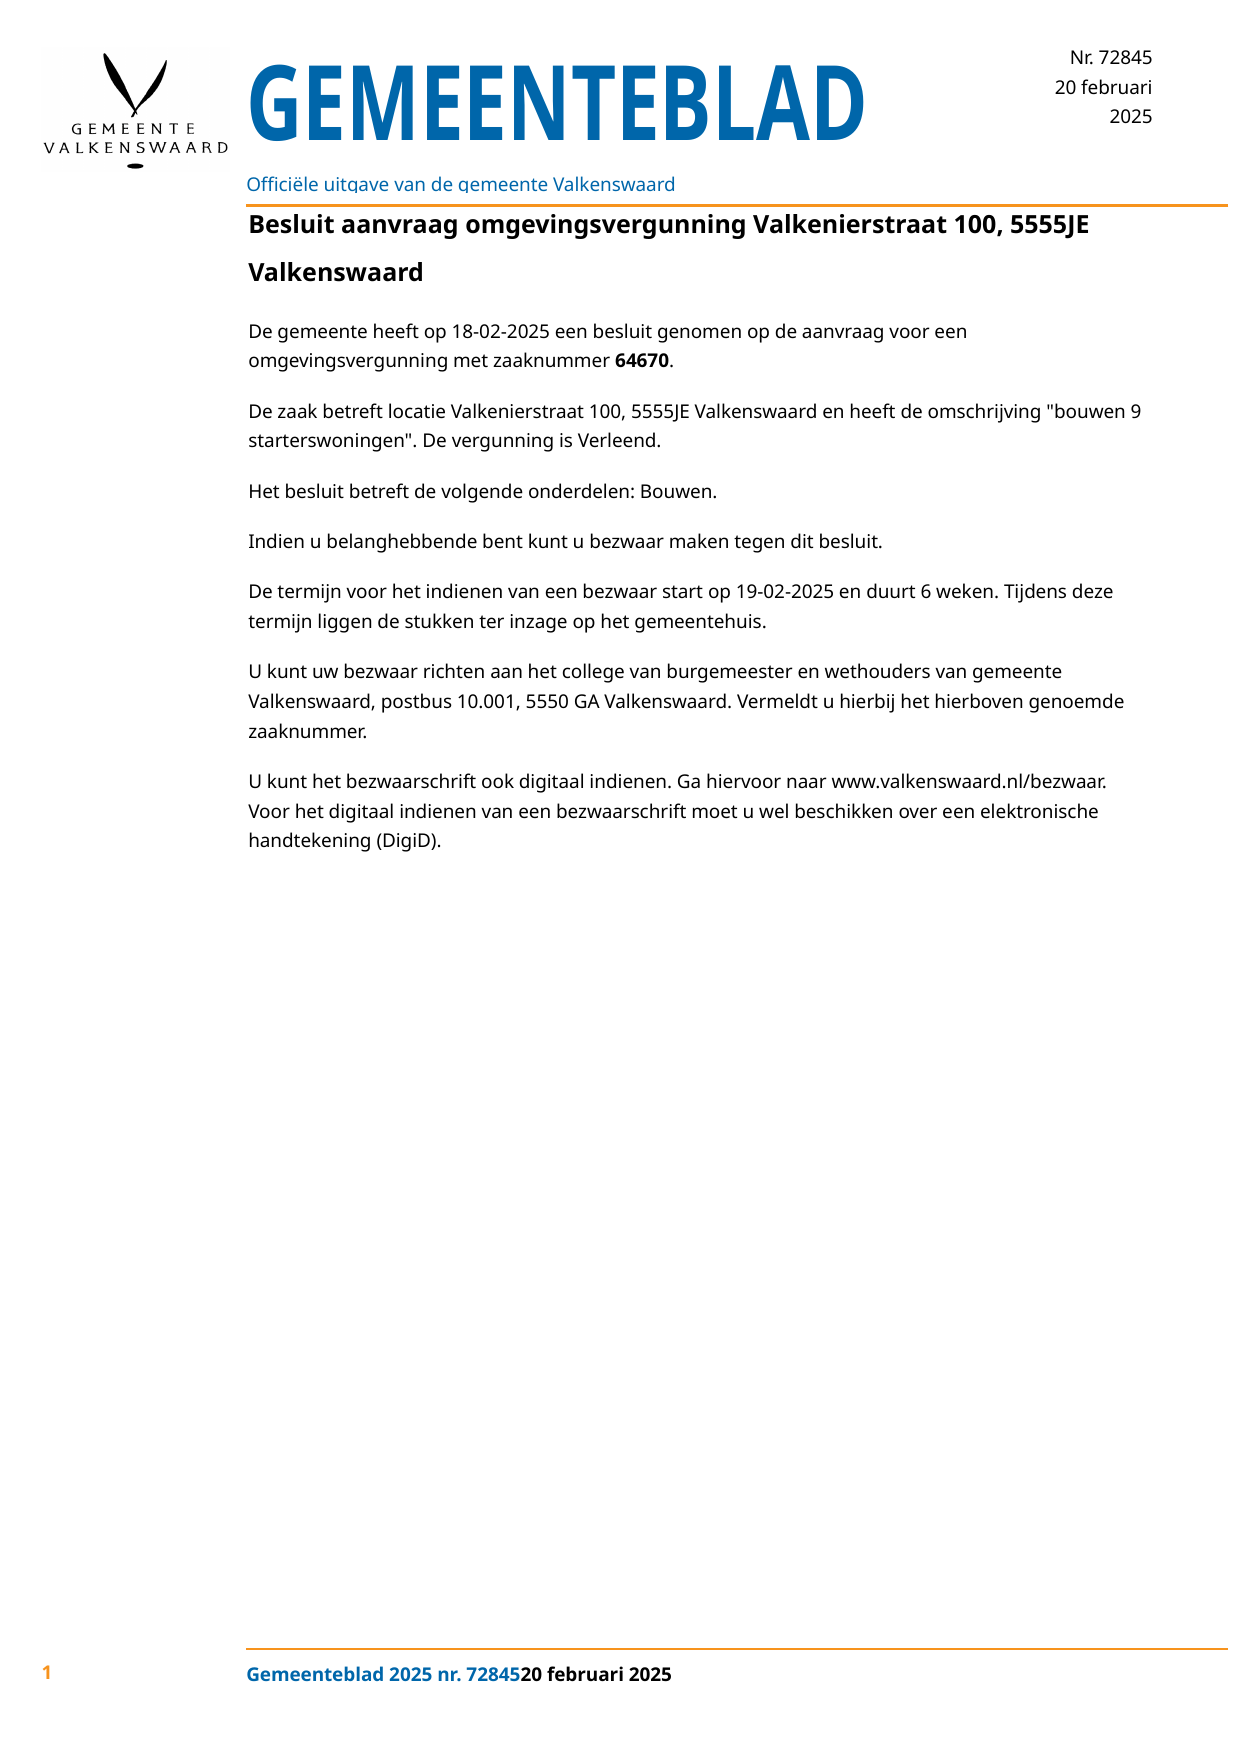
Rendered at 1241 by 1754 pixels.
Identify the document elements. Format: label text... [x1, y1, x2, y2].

picture [41, 47, 231, 172]
text U kunt uw bezwaar richten aan het college van burgemeester en wethouders van gemeente Valkenswaard, postbus 10.001, 5550 GA Valkenswaard. Vermeldt u hierbij het hierboven genoemde zaaknummer. [248, 659, 1152, 744]
text Het besluit betreft de volgende onderdelen: Bouwen. [248, 478, 1152, 504]
text U kunt het bezwaarschrift ook digitaal indienen. Ga hiervoor naar www.valkenswaard.nl/bezwaar. Voor het digitaal indienen van een bezwaarschrift moet u wel beschikken over een elektronische handtekening (DigiD). [248, 768, 1152, 853]
text Indien u belanghebbende bent kunt u bezwaar maken tegen dit besluit. [248, 528, 1152, 554]
text De zaak betreft locatie Valkenierstraat 100, 5555JE Valkenswaard en heeft de omschrijving "bouwen 9 starterswoningen". De vergunning is Verleend. [248, 398, 1152, 453]
text De gemeente heeft op 18-02-2025 een besluit genomen op de aanvraag voor een omgevingsvergunning met zaaknummer 64670. [248, 318, 1152, 373]
text De termijn voor het indienen van een bezwaar start op 19-02-2025 en duurt 6 weken. Tijdens deze termijn liggen de stukken ter inzage op het gemeentehuis. [248, 579, 1152, 634]
text Besluit aanvraag omgevingsvergunning Valkenierstraat 100, 5555JE Valkenswaard [248, 207, 1152, 288]
